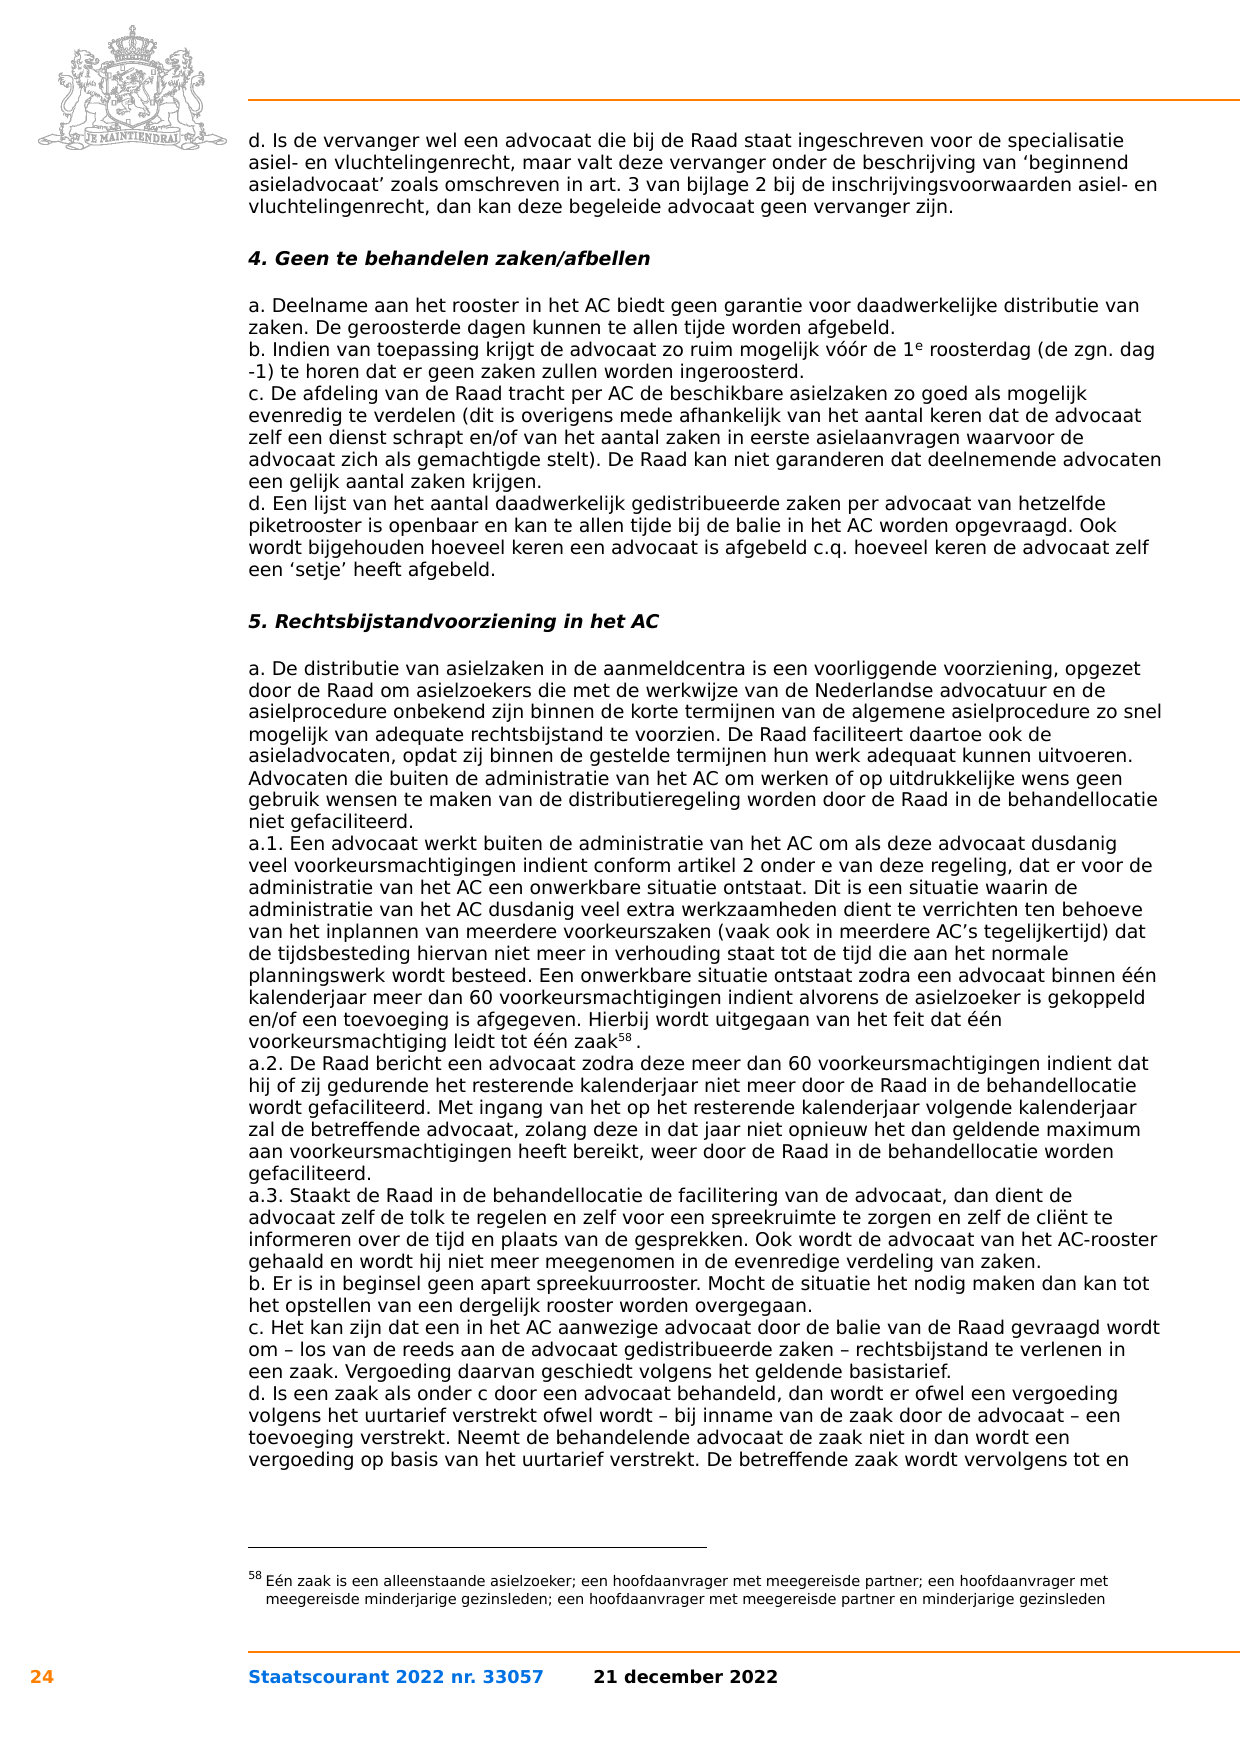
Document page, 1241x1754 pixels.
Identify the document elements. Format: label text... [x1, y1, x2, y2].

text b. Er is in beginsel geen apart spreekuurrooster. Mocht de situatie het nodig maken dan kan tot het opstellen van een dergelijk rooster worden overgegaan. [248, 1273, 1163, 1317]
text d. Een lijst van het aantal daadwerkelijk gedistribueerde zaken per advocaat van hetzelfde piketrooster is openbaar en kan te allen tijde bij de balie in het AC worden opgevraagd. Ook wordt bijgehouden hoeveel keren een advocaat is afgebeld c.q. hoeveel keren de advocaat zelf een ‘setje’ heeft afgebeld. [248, 493, 1163, 581]
text a.3. Staakt de Raad in de behandellocatie de facilitering van de advocaat, dan dient de advocaat zelf de tolk te regelen en zelf voor een spreekruimte te zorgen en zelf de cliënt te informeren over de tijd en plaats van de gesprekken. Ook wordt de advocaat van het AC-rooster gehaald en wordt hij niet meer meegenomen in de evenredige verdeling van zaken. [248, 1185, 1163, 1273]
text a.1. Een advocaat werkt buiten de administratie van het AC om als deze advocaat dusdanig veel voorkeursmachtigingen indient conform artikel 2 onder e van deze regeling, dat er voor de administratie van het AC een onwerkbare situatie ontstaat. Dit is een situatie waarin de administratie van het AC dusdanig veel extra werkzaamheden dient te verrichten ten behoeve van het inplannen van meerdere voorkeurszaken (vaak ook in meerdere AC’s tegelijkertijd) dat de tijdsbesteding hiervan niet meer in verhouding staat tot de tijd die aan het normale planningswerk wordt besteed. Een onwerkbare situatie ontstaat zodra een advocaat binnen één kalenderjaar meer dan 60 voorkeursmachtigingen indient alvorens de asielzoeker is gekoppeld en/of een toevoeging is afgegeven. Hierbij wordt uitgegaan van het feit dat één voorkeursmachtiging leidt tot één zaak. [248, 833, 1163, 1053]
subtitle 4. Geen te behandelen zaken/afbellen [248, 248, 1163, 270]
text a. Deelname aan het rooster in het AC biedt geen garantie voor daadwerkelijke distributie van zaken. De geroosterde dagen kunnen te allen tijde worden afgebeld. [248, 295, 1163, 339]
text d. Is een zaak als onder c door een advocaat behandeld, dan wordt er ofwel een vergoeding volgens het uurtarief verstrekt ofwel wordt – bij inname van de zaak door de advocaat – een toevoeging verstrekt. Neemt de behandelende advocaat de zaak niet in dan wordt een vergoeding op basis van het uurtarief verstrekt. De betreffende zaak wordt vervolgens tot en [248, 1383, 1163, 1471]
text c. Het kan zijn dat een in het AC aanwezige advocaat door de balie van de Raad gevraagd wordt om – los van de reeds aan de advocaat gedistribueerde zaken – rechtsbijstand te verlenen in een zaak. Vergoeding daarvan geschiedt volgens het geldende basistarief. [248, 1317, 1163, 1383]
text c. De afdeling van de Raad tracht per AC de beschikbare asielzaken zo goed als mogelijk evenredig te verdelen (dit is overigens mede afhankelijk van het aantal keren dat de advocaat zelf een dienst schrapt en/of van het aantal zaken in eerste asielaanvragen waarvoor de advocaat zich als gemachtigde stelt). De Raad kan niet garanderen dat deelnemende advocaten een gelijk aantal zaken krijgen. [248, 383, 1163, 493]
text d. Is de vervanger wel een advocaat die bij de Raad staat ingeschreven voor de specialisatie asiel- en vluchtelingenrecht, maar valt deze vervanger onder de beschrijving van ‘beginnend asieladvocaat’ zoals omschreven in art. 3 van bijlage 2 bij de inschrijvingsvoorwaarden asiel- en vluchtelingenrecht, dan kan deze begeleide advocaat geen vervanger zijn. [248, 130, 1163, 218]
text b. Indien van toepassing krijgt de advocaat zo ruim mogelijk vóór de 1e roosterdag (de zgn. dag -1) te horen dat er geen zaken zullen worden ingeroosterd. [248, 339, 1163, 383]
picture [38, 25, 227, 150]
text a. De distributie van asielzaken in de aanmeldcentra is een voorliggende voorziening, opgezet door de Raad om asielzoekers die met de werkwijze van de Nederlandse advocatuur en de asielprocedure onbekend zijn binnen de korte termijnen van de algemene asielprocedure zo snel mogelijk van adequate rechtsbijstand te voorzien. De Raad faciliteert daartoe ook de asieladvocaten, opdat zij binnen de gestelde termijnen hun werk adequaat kunnen uitvoeren. Advocaten die buiten de administratie van het AC om werken of op uitdrukkelijke wens geen gebruik wensen te maken van de distributieregeling worden door de Raad in de behandellocatie niet gefaciliteerd. [248, 657, 1163, 833]
text Eén zaak is een alleenstaande asielzoeker; een hoofdaanvrager met meegereisde partner; een hoofdaanvrager met meegereisde minderjarige gezinsleden; een hoofdaanvrager met meegereisde partner en minderjarige gezinsleden [248, 1569, 1163, 1608]
text a.2. De Raad bericht een advocaat zodra deze meer dan 60 voorkeursmachtigingen indient dat hij of zij gedurende het resterende kalenderjaar niet meer door de Raad in de behandellocatie wordt gefaciliteerd. Met ingang van het op het resterende kalenderjaar volgende kalenderjaar zal de betreffende advocaat, zolang deze in dat jaar niet opnieuw het dan geldende maximum aan voorkeursmachtigingen heeft bereikt, weer door de Raad in de behandellocatie worden gefaciliteerd. [248, 1053, 1163, 1185]
subtitle 5. Rechtsbijstandvoorziening in het AC [248, 611, 1163, 632]
